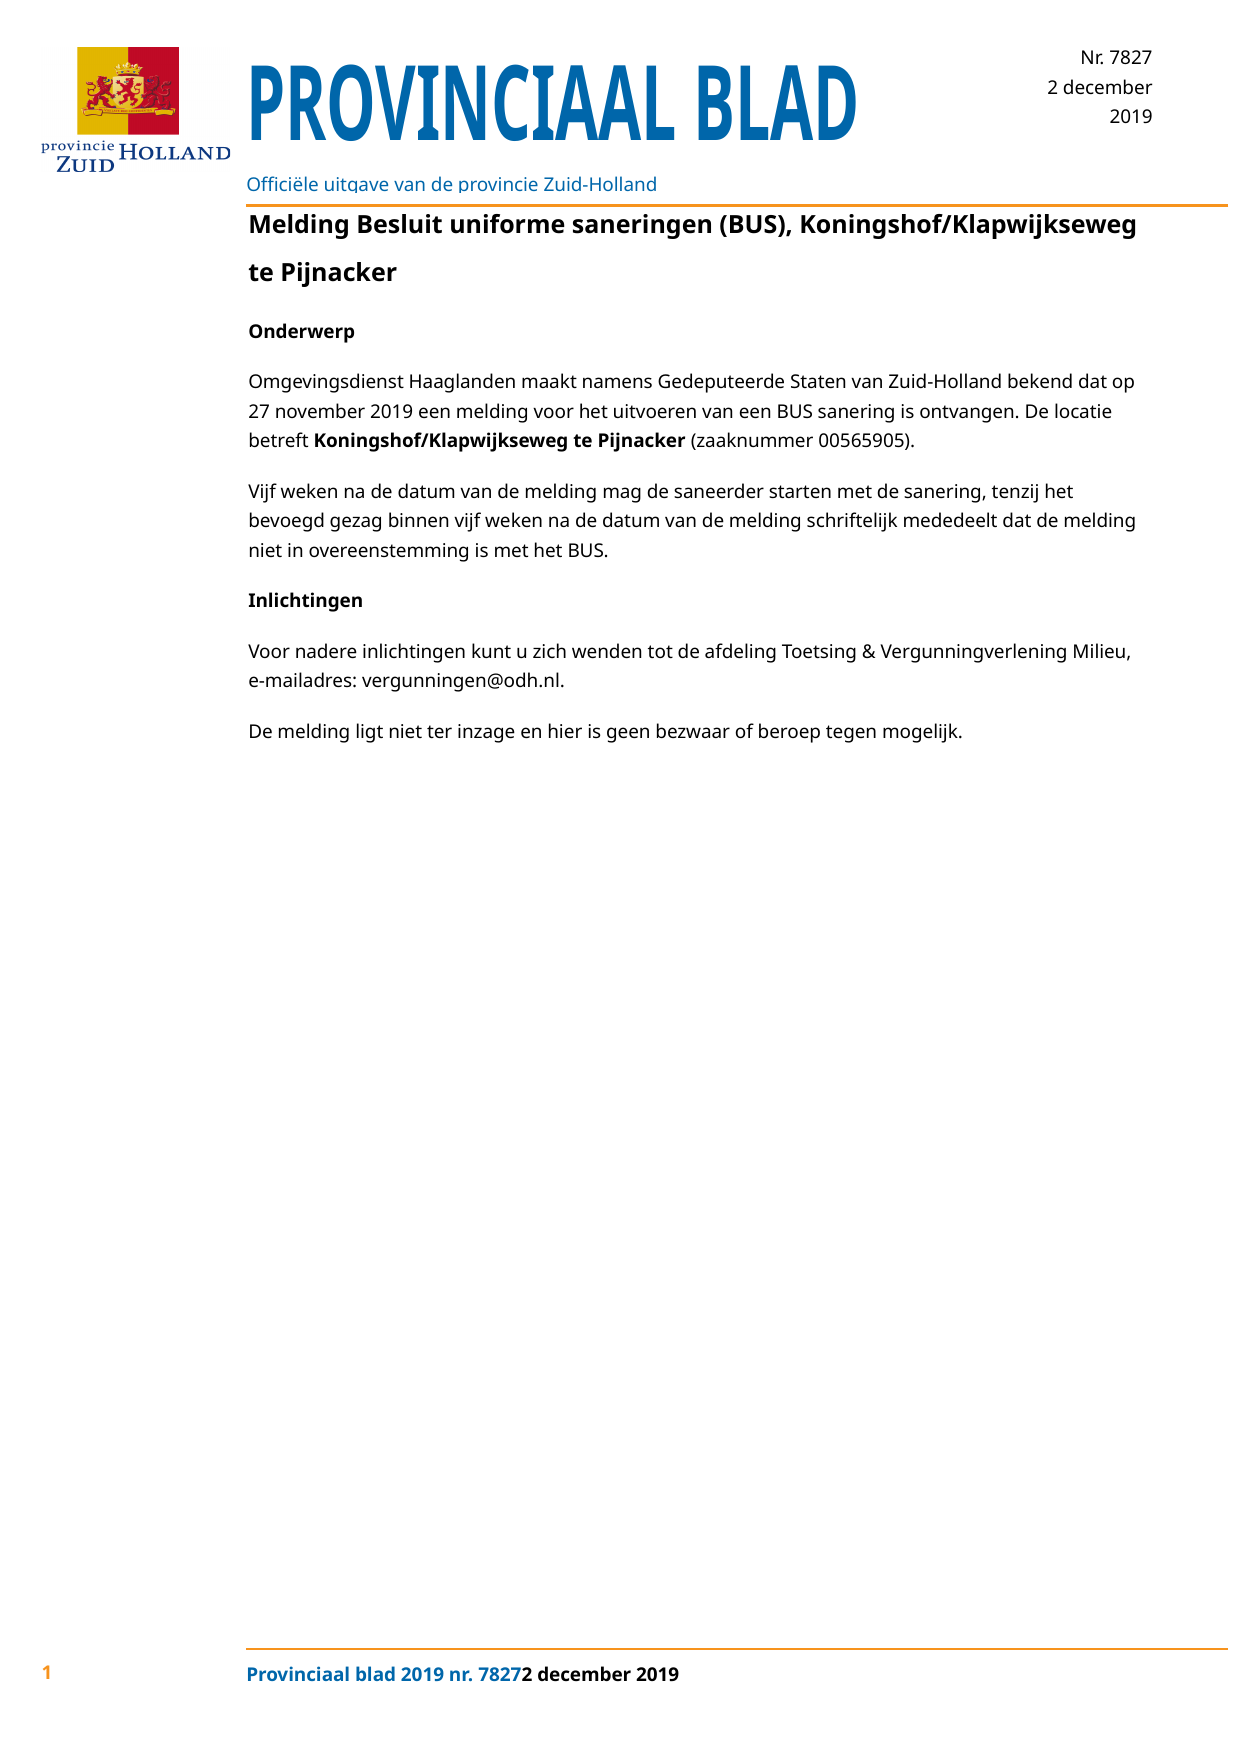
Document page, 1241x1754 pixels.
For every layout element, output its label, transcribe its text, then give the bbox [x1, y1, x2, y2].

text De melding ligt niet ter inzage en hier is geen bezwaar of beroep tegen mogelijk. [248, 718, 1152, 744]
text Melding Besluit uniforme saneringen (BUS), Koningshof/Klapwijkseweg te Pijnacker [248, 207, 1152, 288]
text Inlichtingen [248, 587, 1152, 613]
picture [41, 47, 231, 172]
text Voor nadere inlichtingen kunt u zich wenden tot de afdeling Toetsing & Vergunningverlening Milieu, e-mailadres: vergunningen@odh.nl. [248, 638, 1152, 693]
text Onderwerp [248, 318, 1152, 344]
text Vijf weken na de datum van de melding mag de saneerder starten met de sanering, tenzij het bevoegd gezag binnen vijf weken na de datum van de melding schriftelijk mededeelt dat de melding niet in overeenstemming is met het BUS. [248, 478, 1152, 563]
text Omgevingsdienst Haaglanden maakt namens Gedeputeerde Staten van Zuid-Holland bekend dat op 27 november 2019 een melding voor het uitvoeren van een BUS sanering is ontvangen. De locatie betreft Koningshof/Klapwijkseweg te Pijnacker (zaaknummer 00565905). [248, 368, 1152, 453]
